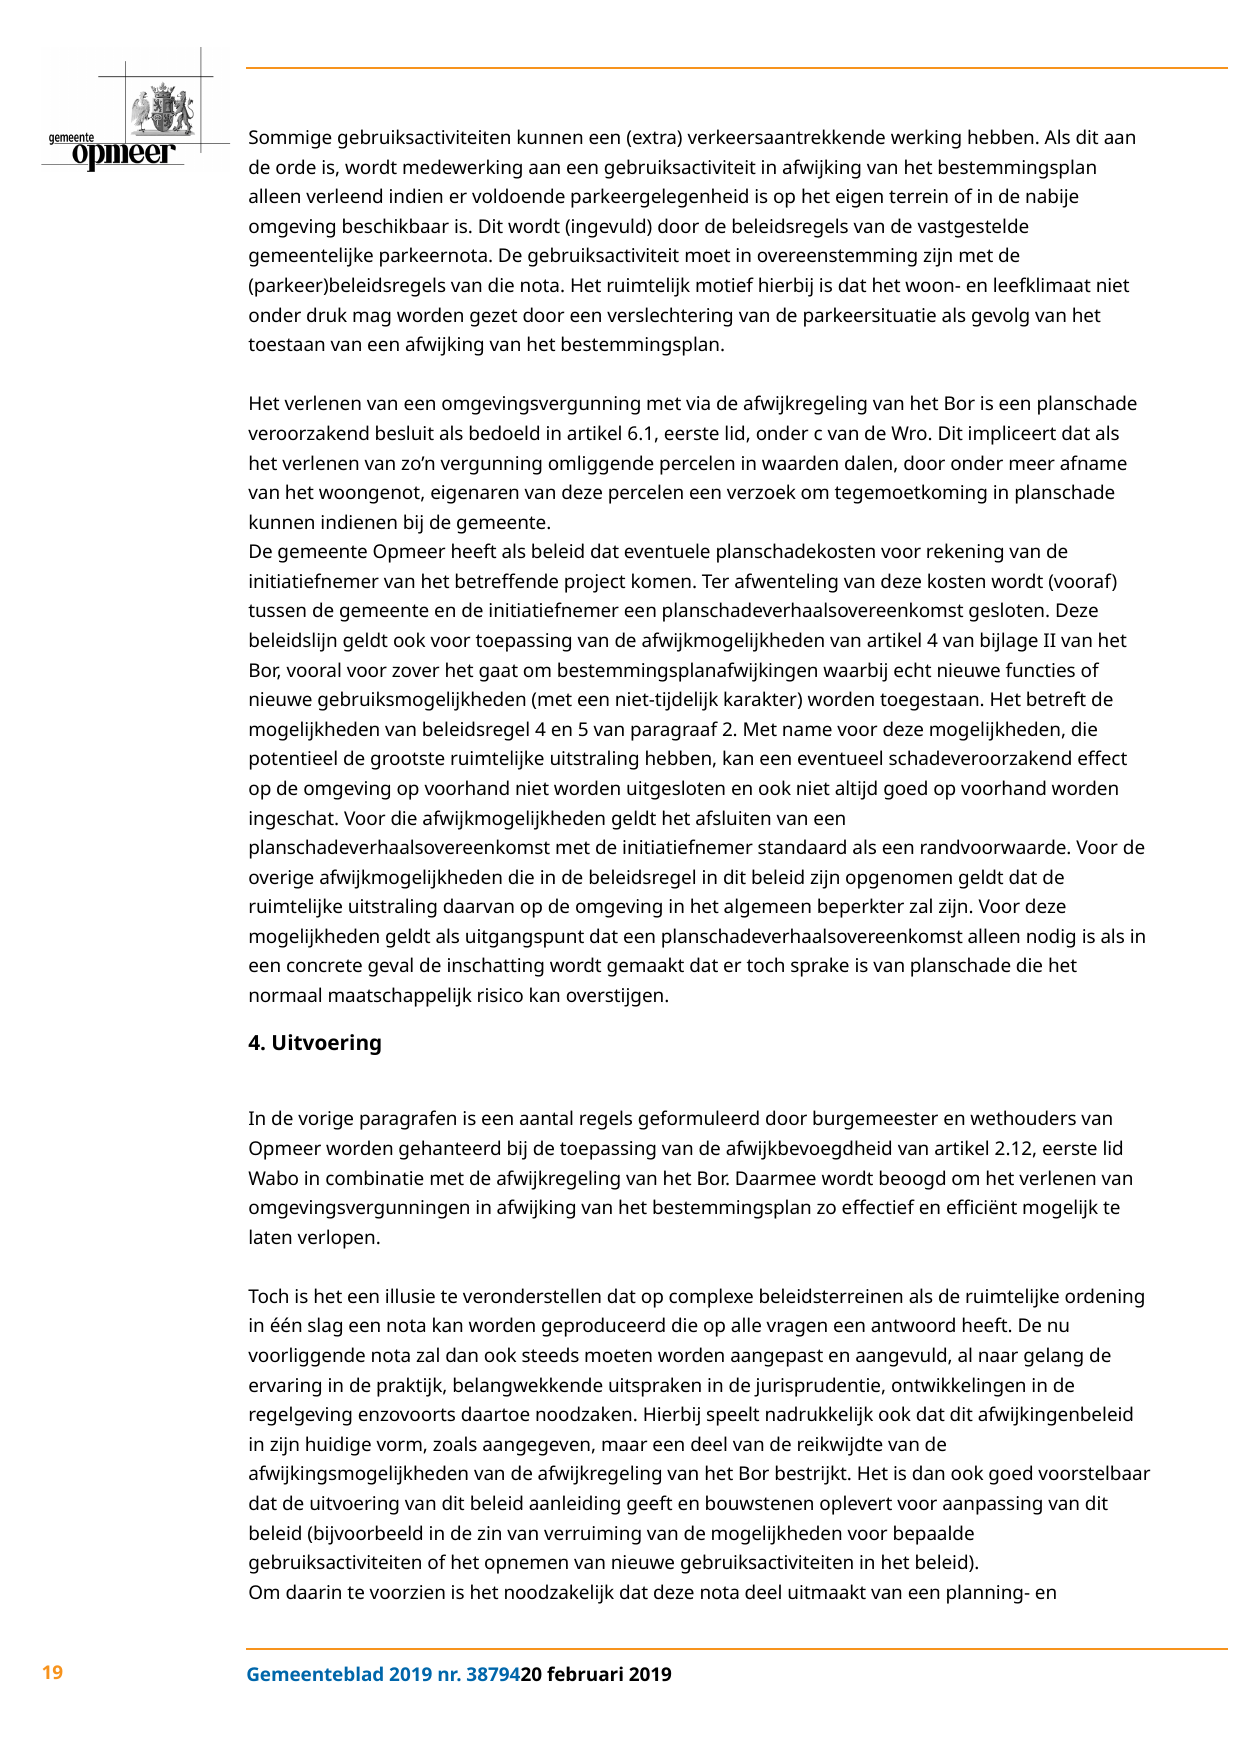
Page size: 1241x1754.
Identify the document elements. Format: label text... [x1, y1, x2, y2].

text In de vorige paragrafen is een aantal regels geformuleerd door burgemeester en wethouders van Opmeer worden gehanteerd bij de toepassing van de afwijkbevoegdheid van artikel 2.12, eerste lid Wabo in combinatie met de afwijkregeling van het Bor. Daarmee wordt beoogd om het verlenen van omgevingsvergunningen in afwijking van het bestemmingsplan zo effectief en efficiënt mogelijk te laten verlopen. [248, 1106, 1152, 1250]
picture [41, 47, 231, 172]
text 4. Uitvoering [248, 1028, 1152, 1056]
text Sommige gebruiksactiviteiten kunnen een (extra) verkeersaantrekkende werking hebben. Als dit aan de orde is, wordt medewerking aan een gebruiksactiviteit in afwijking van het bestemmingsplan alleen verleend indien er voldoende parkeergelegenheid is op het eigen terrein of in de nabije omgeving beschikbaar is. Dit wordt (ingevuld) door de beleidsregels van de vastgestelde gemeentelijke parkeernota. De gebruiksactiviteit moet in overeenstemming zijn met de (parkeer)beleidsregels van die nota. Het ruimtelijk motief hierbij is dat het woon- en leefklimaat niet onder druk mag worden gezet door een verslechtering van de parkeersituatie als gevolg van het toestaan van een afwijking van het bestemmingsplan. [248, 124, 1152, 357]
text Toch is het een illusie te veronderstellen dat op complexe beleidsterreinen als de ruimtelijke ordening in één slag een nota kan worden geproduceerd die op alle vragen een antwoord heeft. De nu voorliggende nota zal dan ook steeds moeten worden aangepast en aangevuld, al naar gelang de ervaring in de praktijk, belangwekkende uitspraken in de jurisprudentie, ontwikkelingen in de regelgeving enzovoorts daartoe noodzaken. Hierbij speelt nadrukkelijk ook dat dit afwijkingenbeleid in zijn huidige vorm, zoals aangegeven, maar een deel van de reikwijdte van de afwijkingsmogelijkheden van de afwijkregeling van het Bor bestrijkt. Het is dan ook goed voorstelbaar dat de uitvoering van dit beleid aanleiding geeft en bouwstenen oplevert voor aanpassing van dit beleid (bijvoorbeeld in de zin van verruiming van de mogelijkheden voor bepaalde gebruiksactiviteiten of het opnemen van nieuwe gebruiksactiviteiten in het beleid). [248, 1283, 1152, 1575]
text Het verlenen van een omgevingsvergunning met via de afwijkregeling van het Bor is een planschade veroorzakend besluit als bedoeld in artikel 6.1, eerste lid, onder c van de Wro. Dit impliceert dat als het verlenen van zo’n vergunning omliggende percelen in waarden dalen, door onder meer afname van het woongenot, eigenaren van deze percelen een verzoek om tegemoetkoming in planschade kunnen indienen bij de gemeente. [248, 391, 1152, 535]
text Om daarin te voorzien is het noodzakelijk dat deze nota deel uitmaakt van een planning- en [248, 1579, 1152, 1605]
text De gemeente Opmeer heeft als beleid dat eventuele planschadekosten voor rekening van de initiatiefnemer van het betreffende project komen. Ter afwenteling van deze kosten wordt (vooraf) tussen de gemeente en de initiatiefnemer een planschadeverhaalsovereenkomst gesloten. Deze beleidslijn geldt ook voor toepassing van de afwijkmogelijkheden van artikel 4 van bijlage II van het Bor, vooral voor zover het gaat om bestemmingsplanafwijkingen waarbij echt nieuwe functies of nieuwe gebruiksmogelijkheden (met een niet-tijdelijk karakter) worden toegestaan. Het betreft de mogelijkheden van beleidsregel 4 en 5 van paragraaf 2. Met name voor deze mogelijkheden, die potentieel de grootste ruimtelijke uitstraling hebben, kan een eventueel schadeveroorzakend effect op de omgeving op voorhand niet worden uitgesloten en ook niet altijd goed op voorhand worden ingeschat. Voor die afwijkmogelijkheden geldt het afsluiten van een planschadeverhaalsovereenkomst met de initiatiefnemer standaard als een randvoorwaarde. Voor de overige afwijkmogelijkheden die in de beleidsregel in dit beleid zijn opgenomen geldt dat de ruimtelijke uitstraling daarvan op de omgeving in het algemeen beperkter zal zijn. Voor deze mogelijkheden geldt als uitgangspunt dat een planschadeverhaalsovereenkomst alleen nodig is als in een concrete geval de inschatting wordt gemaakt dat er toch sprake is van planschade die het normaal maatschappelijk risico kan overstijgen. [248, 538, 1152, 1008]
